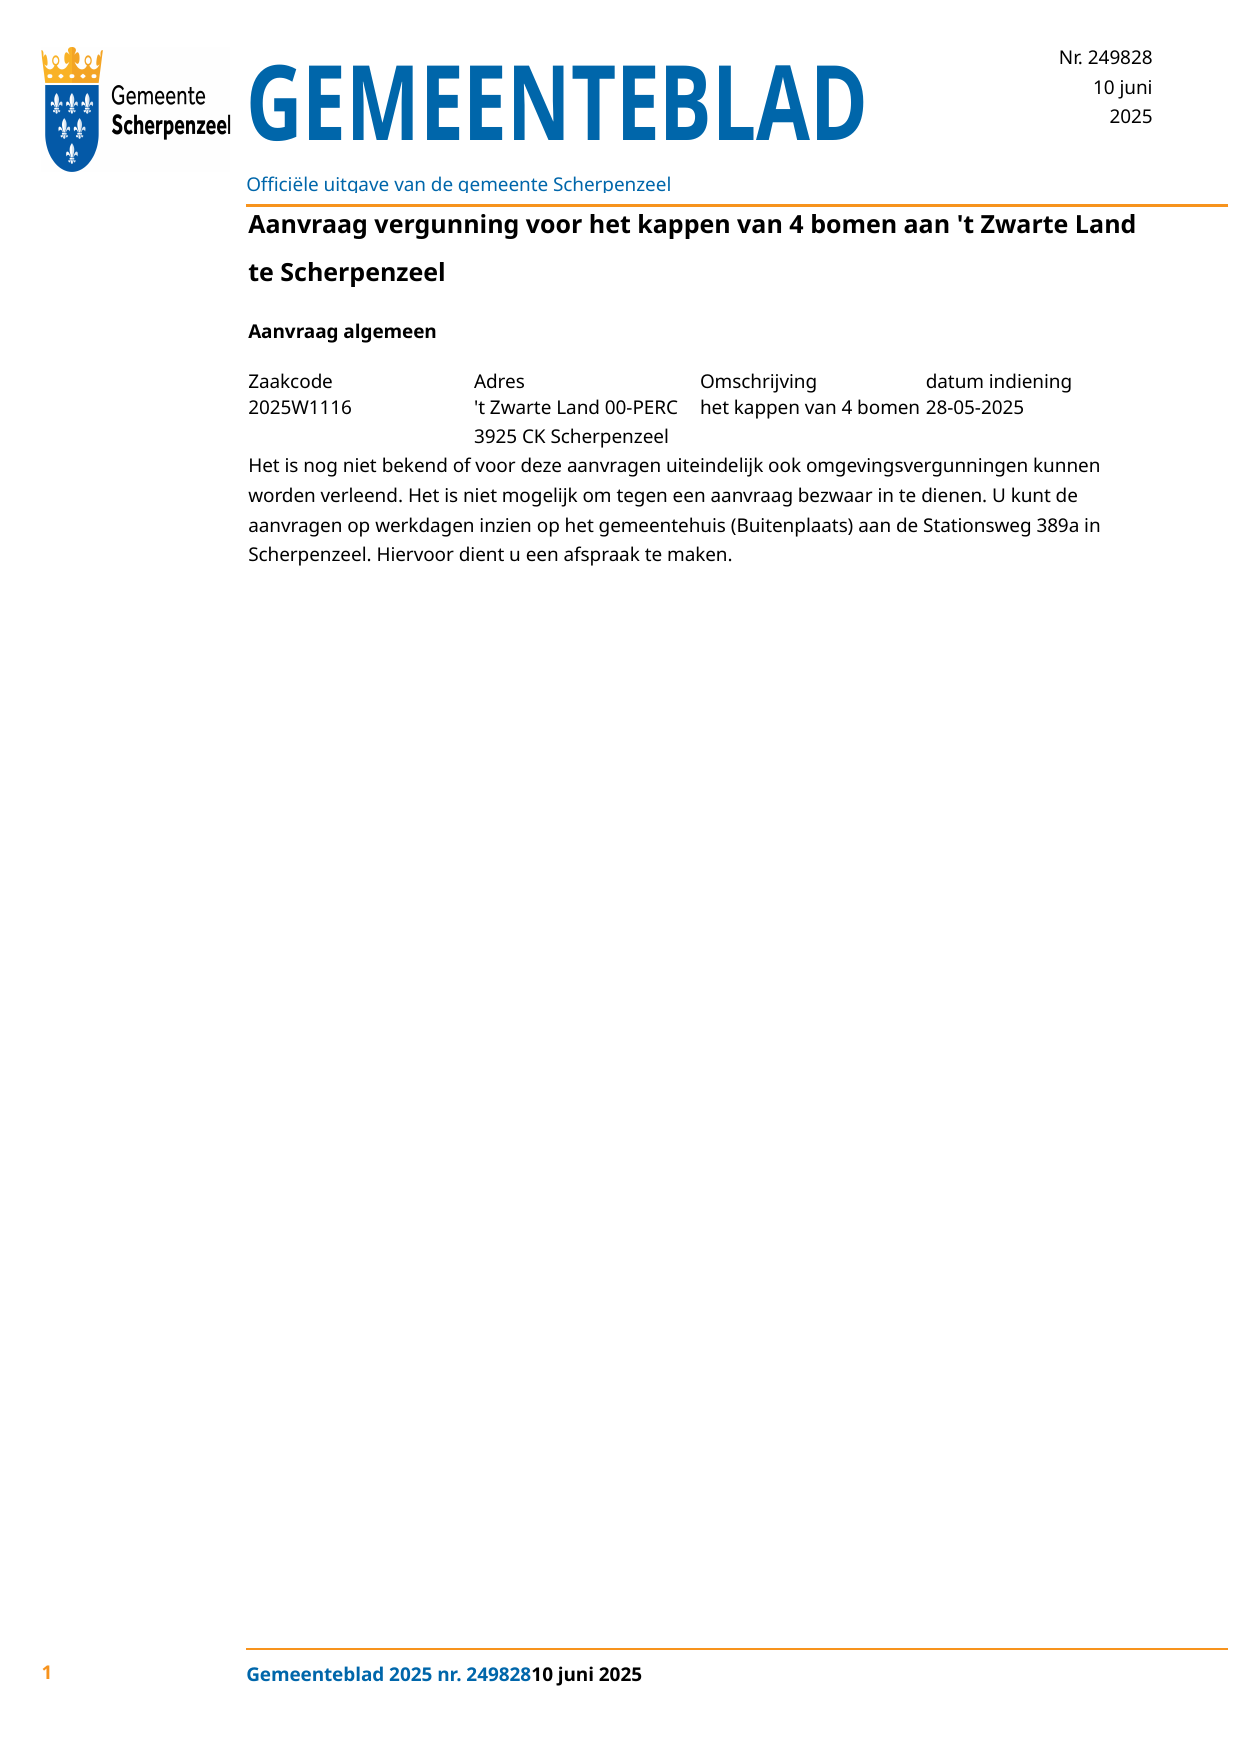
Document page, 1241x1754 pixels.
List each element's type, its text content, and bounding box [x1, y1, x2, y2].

table_header Adres [474, 369, 700, 394]
table_header Zaakcode [248, 369, 474, 394]
table_header datum indiening [926, 369, 1152, 394]
table_cell 28-05-2025 [926, 394, 1152, 449]
text Aanvraag vergunning voor het kappen van 4 bomen aan 't Zwarte Land te Scherpenzeel [248, 207, 1152, 288]
table_cell 2025W1116 [248, 394, 474, 449]
text Het is nog niet bekend of voor deze aanvragen uiteindelijk ook omgevingsvergunningen kunnen worden verleend. Het is niet mogelijk om tegen een aanvraag bezwaar in te dienen. U kunt de aanvragen op werkdagen inzien op het gemeentehuis (Buitenplaats) aan de Stationsweg 389a in Scherpenzeel. Hiervoor dient u een afspraak te maken. [248, 453, 1152, 567]
text Aanvraag algemeen [248, 318, 1152, 344]
picture [41, 47, 231, 172]
table_cell het kappen van 4 bomen [700, 394, 926, 449]
table_cell 't Zwarte Land 00-PERC 3925 CK Scherpenzeel [474, 394, 700, 449]
table_header Omschrijving [700, 369, 926, 394]
